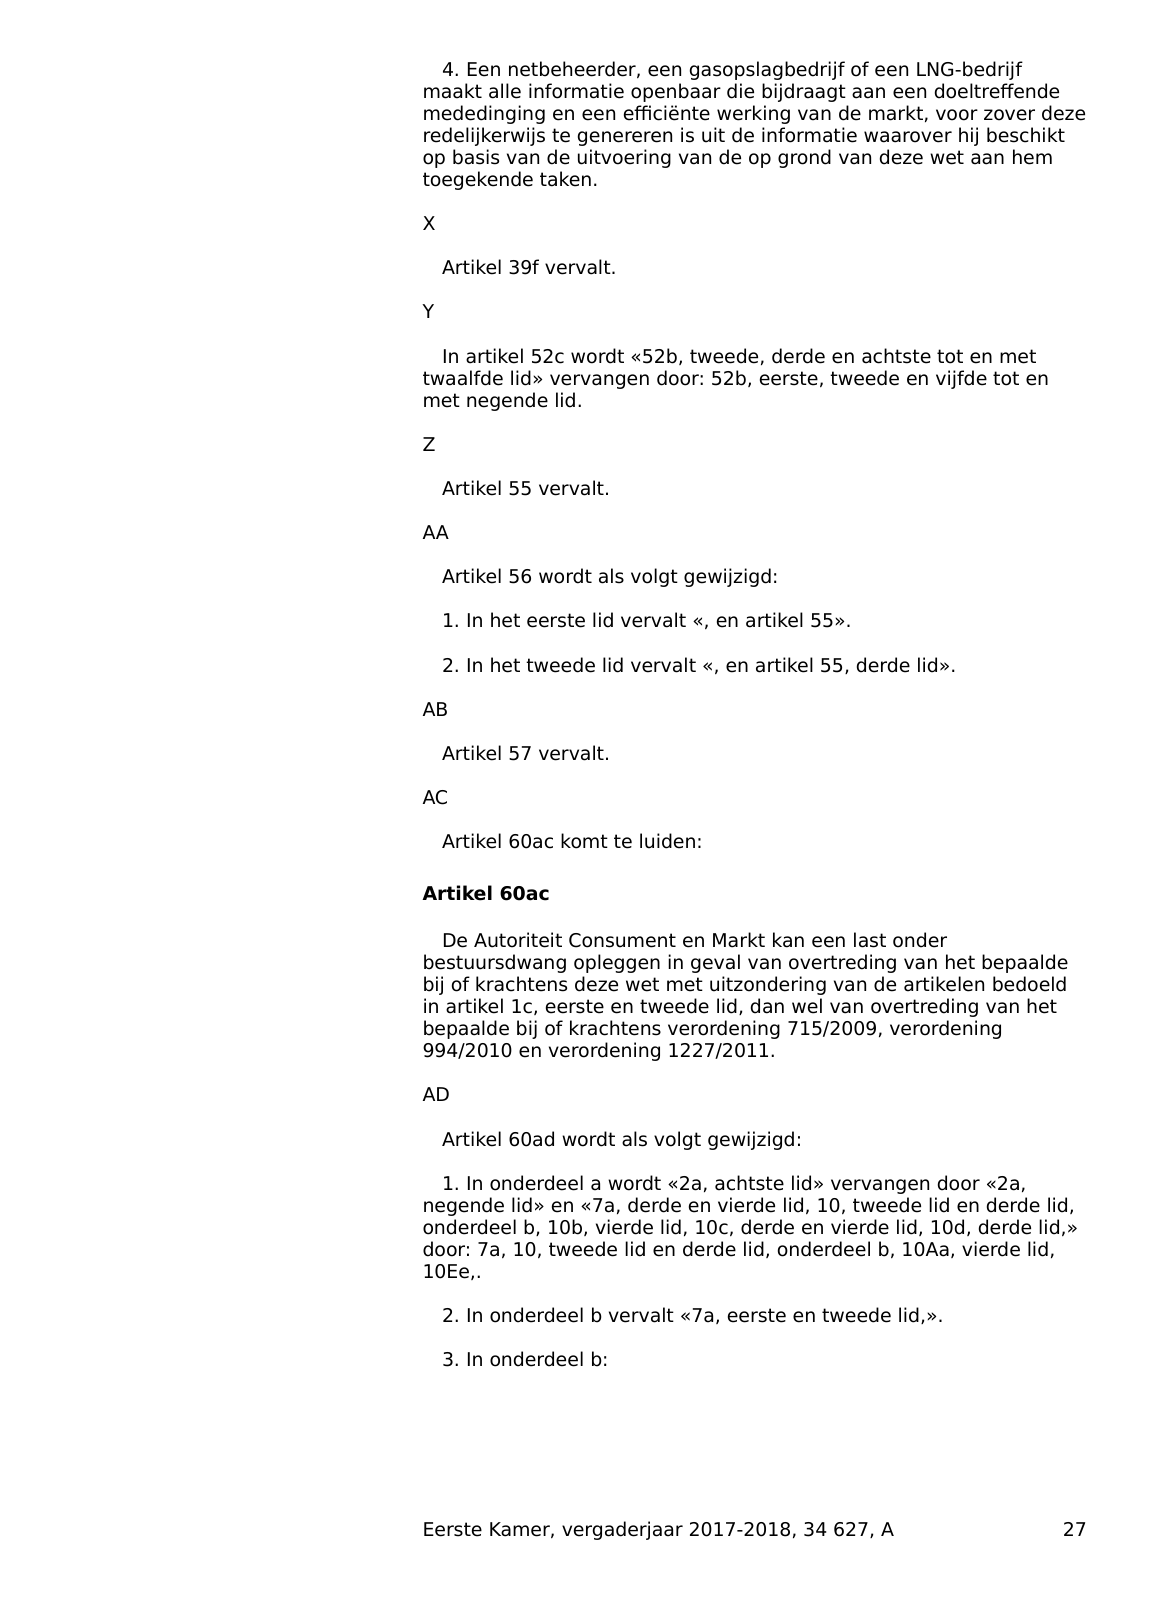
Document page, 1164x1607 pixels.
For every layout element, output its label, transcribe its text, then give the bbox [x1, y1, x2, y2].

text AD [422, 1084, 1087, 1106]
text Artikel 57 vervalt. [422, 743, 1087, 765]
text 1. In het eerste lid vervalt «, en artikel 55». [422, 610, 1087, 632]
text Y [422, 301, 1087, 323]
text AA [422, 522, 1087, 544]
text 4. Een netbeheerder, een gasopslagbedrijf of een LNG-bedrijf maakt alle informatie openbaar die bijdraagt aan een doeltreffende mededinging en een efficiënte werking van de markt, voor zover deze redelijkerwijs te genereren is uit de informatie waarover hij beschikt op basis van de uitvoering van de op grond van deze wet aan hem toegekende taken. [422, 59, 1087, 191]
text 1. In onderdeel a wordt «2a, achtste lid» vervangen door «2a, negende lid» en «7a, derde en vierde lid, 10, tweede lid en derde lid, onderdeel b, 10b, vierde lid, 10c, derde en vierde lid, 10d, derde lid,» door: 7a, 10, tweede lid en derde lid, onderdeel b, 10Aa, vierde lid, 10Ee,. [422, 1173, 1087, 1282]
text AB [422, 699, 1087, 721]
text Artikel 55 vervalt. [422, 478, 1087, 500]
text X [422, 213, 1087, 235]
text Artikel 56 wordt als volgt gewijzigd: [422, 566, 1087, 588]
text In artikel 52c wordt «52b, tweede, derde en achtste tot en met twaalfde lid» vervangen door: 52b, eerste, tweede en vijfde tot en met negende lid. [422, 346, 1087, 412]
text 2. In onderdeel b vervalt «7a, eerste en tweede lid,». [422, 1305, 1087, 1327]
text Artikel 60ad wordt als volgt gewijzigd: [422, 1128, 1087, 1150]
text Artikel 60ac komt te luiden: [422, 831, 1087, 853]
text AC [422, 787, 1087, 809]
text 3. In onderdeel b: [422, 1349, 1087, 1371]
text De Autoriteit Consument en Markt kan een last onder bestuursdwang opleggen in geval van overtreding van het bepaalde bij of krachtens deze wet met uitzondering van de artikelen bedoeld in artikel 1c, eerste en tweede lid, dan wel van overtreding van het bepaalde bij of krachtens verordening 715/2009, verordening 994/2010 en verordening 1227/2011. [422, 930, 1087, 1062]
text Z [422, 434, 1087, 456]
subtitle Artikel 60ac [422, 883, 1087, 905]
text 2. In het tweede lid vervalt «, en artikel 55, derde lid». [422, 654, 1087, 677]
text Artikel 39f vervalt. [422, 257, 1087, 279]
